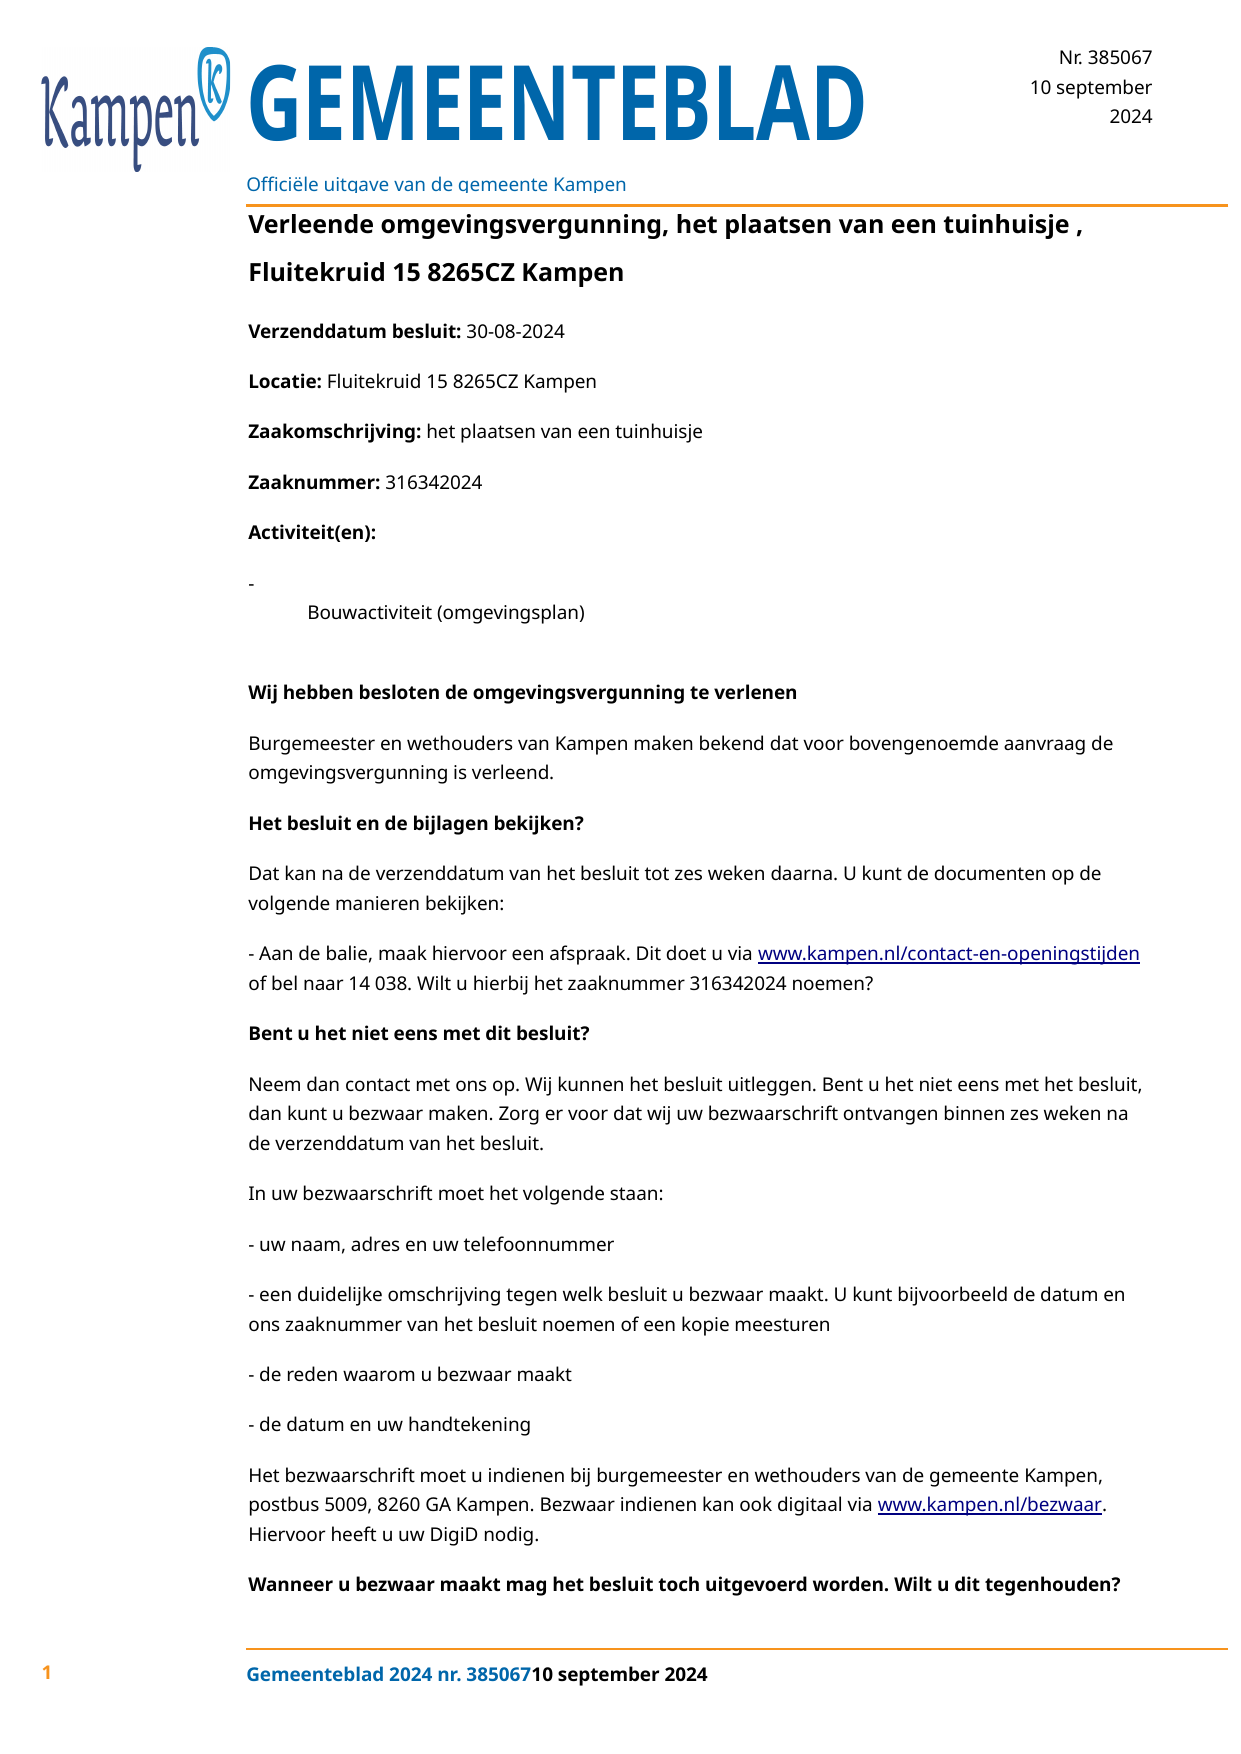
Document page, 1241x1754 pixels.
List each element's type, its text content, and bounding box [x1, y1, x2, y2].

picture [41, 47, 231, 172]
text Zaaknummer: 316342024 [248, 469, 1152, 495]
text Verleende omgevingsvergunning, het plaatsen van een tuinhuisje , Fluitekruid 15 8265CZ Kampen [248, 207, 1152, 288]
text Het besluit en de bijlagen bekijken? [248, 810, 1152, 836]
list Bouwactiviteit (omgevingsplan) [248, 599, 1152, 625]
text - Aan de balie, maak hiervoor een afspraak. Dit doet u via www.kampen.nl/contact-en-openingstijden of bel naar 14 038. Wilt u hierbij het zaaknummer 316342024 noemen? [248, 940, 1152, 996]
text Burgemeester en wethouders van Kampen maken bekend dat voor bovengenoemde aanvraag de omgevingsvergunning is verleend. [248, 730, 1152, 785]
text Het bezwaarschrift moet u indienen bij burgemeester en wethouders van de gemeente Kampen, postbus 5009, 8260 GA Kampen. Bezwaar indienen kan ook digitaal via www.kampen.nl/bezwaar. Hiervoor heeft u uw DigiD nodig. [248, 1462, 1152, 1547]
text Wanneer u bezwaar maakt mag het besluit toch uitgevoerd worden. Wilt u dit tegenhouden? [248, 1572, 1152, 1597]
text Verzenddatum besluit: 30-08-2024 [248, 318, 1152, 344]
text - uw naam, adres en uw telefoonnummer [248, 1231, 1152, 1257]
text Bent u het niet eens met dit besluit? [248, 1020, 1152, 1046]
text - de reden waarom u bezwaar maakt [248, 1361, 1152, 1387]
text Wij hebben besloten de omgevingsvergunning te verlenen [248, 679, 1152, 705]
text - de datum en uw handtekening [248, 1412, 1152, 1437]
text Neem dan contact met ons op. Wij kunnen het besluit uitleggen. Bent u het niet eens met het besluit, dan kunt u bezwaar maken. Zorg er voor dat wij uw bezwaarschrift ontvangen binnen zes weken na de verzenddatum van het besluit. [248, 1071, 1152, 1156]
text Zaakomschrijving: het plaatsen van een tuinhuisje [248, 419, 1152, 444]
text Dat kan na de verzenddatum van het besluit tot zes weken daarna. U kunt de documenten op de volgende manieren bekijken: [248, 860, 1152, 916]
text In uw bezwaarschrift moet het volgende staan: [248, 1180, 1152, 1206]
text - een duidelijke omschrijving tegen welk besluit u bezwaar maakt. U kunt bijvoorbeeld de datum en ons zaaknummer van het besluit noemen of een kopie meesturen [248, 1281, 1152, 1337]
text Locatie: Fluitekruid 15 8265CZ Kampen [248, 368, 1152, 394]
text Activiteit(en): [248, 519, 1152, 545]
